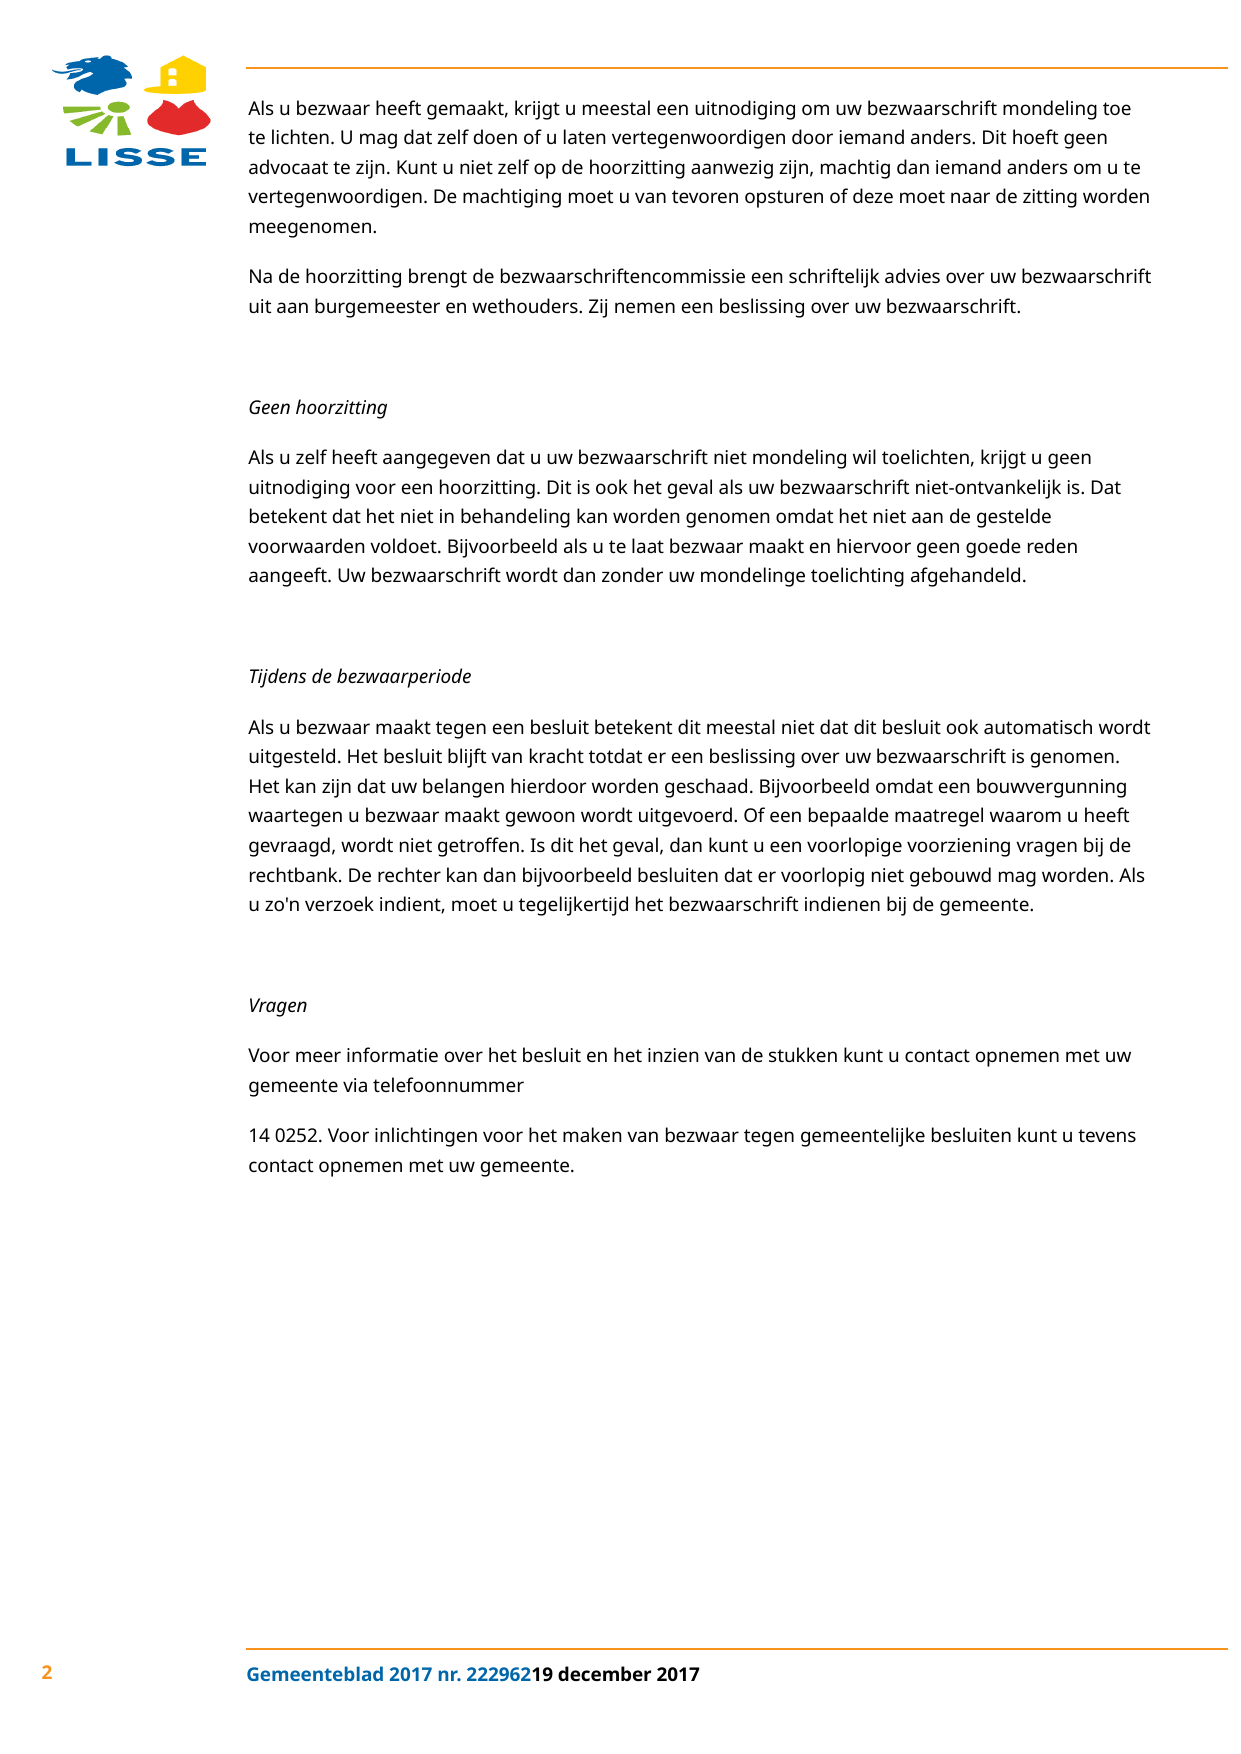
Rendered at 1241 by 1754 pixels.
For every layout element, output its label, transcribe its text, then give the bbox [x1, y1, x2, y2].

text Voor meer informatie over het besluit en het inzien van de stukken kunt u contact opnemen met uw gemeente via telefoonnummer [248, 1043, 1152, 1098]
text 14 0252. Voor inlichtingen voor het maken van bezwaar tegen gemeentelijke besluiten kunt u tevens contact opnemen met uw gemeente. [248, 1123, 1152, 1178]
text Geen hoorzitting [248, 394, 1152, 420]
text Als u bezwaar heeft gemaakt, krijgt u meestal een uitnodiging om uw bezwaarschrift mondeling toe te lichten. U mag dat zelf doen of u laten vertegenwoordigen door iemand anders. Dit hoeft geen advocaat te zijn. Kunt u niet zelf op de hoorzitting aanwezig zijn, machtig dan iemand anders om u te vertegenwoordigen. De machtiging moet u van tevoren opsturen of deze moet naar de zitting worden meegenomen. [248, 95, 1152, 239]
picture [41, 47, 231, 172]
text Als u bezwaar maakt tegen een besluit betekent dit meestal niet dat dit besluit ook automatisch wordt uitgesteld. Het besluit blijft van kracht totdat er een beslissing over uw bezwaarschrift is genomen. Het kan zijn dat uw belangen hierdoor worden geschaad. Bijvoorbeeld omdat een bouwvergunning waartegen u bezwaar maakt gewoon wordt uitgevoerd. Of een bepaalde maatregel waarom u heeft gevraagd, wordt niet getroffen. Is dit het geval, dan kunt u een voorlopige voorziening vragen bij de rechtbank. De rechter kan dan bijvoorbeeld besluiten dat er voorlopig niet gebouwd mag worden. Als u zo'n verzoek indient, moet u tegelijkertijd het bezwaarschrift indienen bij de gemeente. [248, 714, 1152, 917]
text Tijdens de bezwaarperiode [248, 663, 1152, 689]
text Vragen [248, 992, 1152, 1018]
text Als u zelf heeft aangegeven dat u uw bezwaarschrift niet mondeling wil toelichten, krijgt u geen uitnodiging voor een hoorzitting. Dit is ook het geval als uw bezwaarschrift niet-ontvankelijk is. Dat betekent dat het niet in behandeling kan worden genomen omdat het niet aan de gestelde voorwaarden voldoet. Bijvoorbeeld als u te laat bezwaar maakt en hiervoor geen goede reden aangeeft. Uw bezwaarschrift wordt dan zonder uw mondelinge toelichting afgehandeld. [248, 444, 1152, 588]
text Na de hoorzitting brengt de bezwaarschriftencommissie een schriftelijk advies over uw bezwaarschrift uit aan burgemeester en wethouders. Zij nemen een beslissing over uw bezwaarschrift. [248, 263, 1152, 319]
